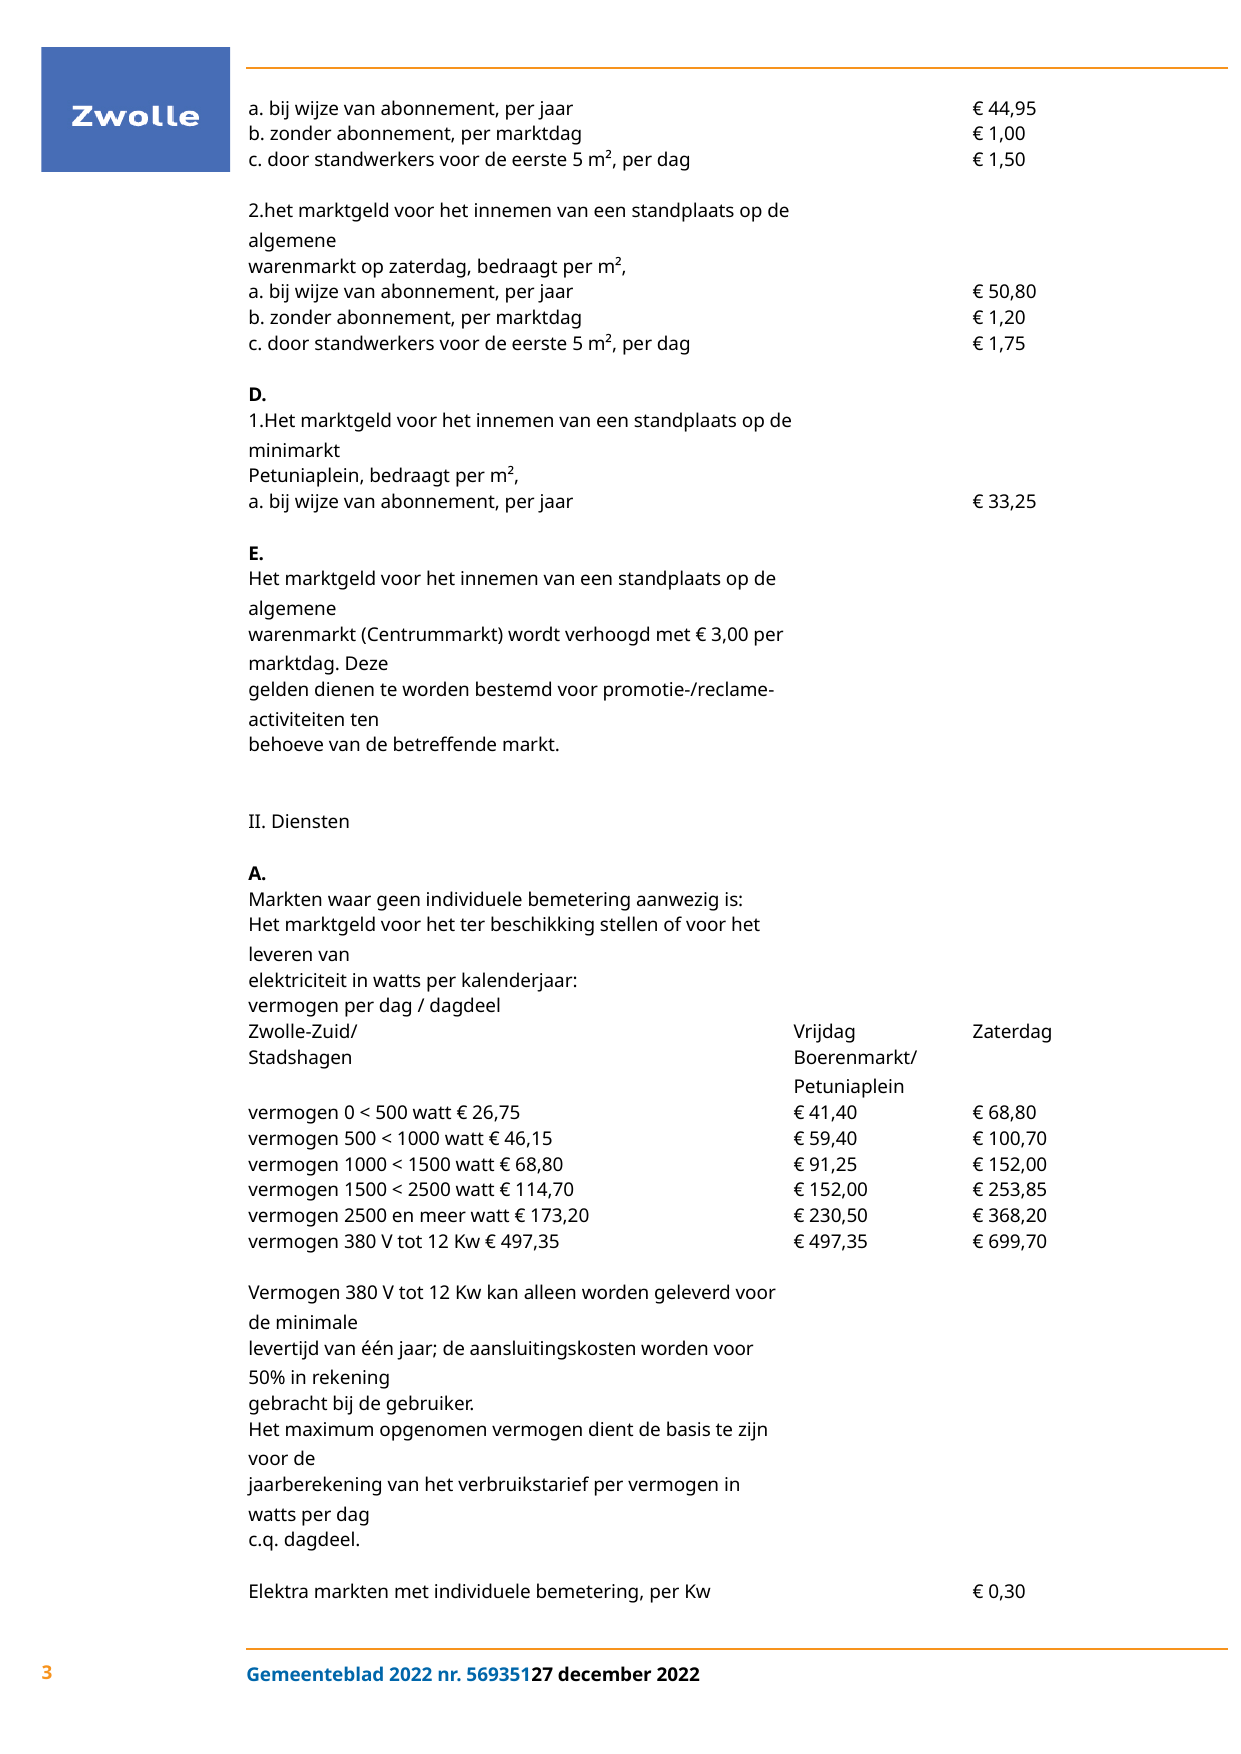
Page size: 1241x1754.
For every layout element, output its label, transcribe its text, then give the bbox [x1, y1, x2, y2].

table_cell [793, 835, 972, 860]
table_cell [793, 621, 972, 676]
table_cell [973, 382, 1152, 407]
table_cell c. door standwerkers voor de eerste 5 m², per dag [248, 330, 793, 356]
table_cell II. Diensten [248, 809, 793, 834]
table_cell [793, 356, 972, 382]
table_cell warenmarkt (Centrummarkt) wordt verhoogd met € 3,00 per marktdag. Deze [248, 621, 793, 676]
table_cell [973, 1254, 1152, 1279]
table_cell [793, 993, 972, 1018]
table_cell Vermogen 380 V tot 12 Kw kan alleen worden geleverd voor de minimale [248, 1280, 793, 1335]
table_cell [793, 305, 972, 330]
table_cell € 497,35 [793, 1228, 972, 1254]
table_cell [973, 912, 1152, 967]
table_cell [793, 732, 972, 757]
table_cell [973, 1335, 1152, 1390]
table_cell [793, 1471, 972, 1527]
table_cell [793, 1280, 972, 1335]
table_cell c.q. dagdeel. [248, 1527, 793, 1552]
table_cell [248, 835, 793, 860]
table_cell [793, 1578, 972, 1604]
table_cell Stadshagen [248, 1044, 793, 1099]
table_cell A. [248, 860, 793, 886]
table_cell 2.het marktgeld voor het innemen van een standplaats op de algemene [248, 198, 793, 253]
table_cell [248, 783, 793, 809]
table_cell Zaterdag [973, 1019, 1152, 1044]
table_cell Vrijdag [793, 1019, 972, 1044]
table_cell vermogen 500 < 1000 watt € 46,15 [248, 1125, 793, 1151]
table_cell [248, 356, 793, 382]
table_cell E. [248, 540, 793, 566]
table_cell [973, 408, 1152, 463]
table_cell [973, 732, 1152, 757]
table_cell vermogen 1000 < 1500 watt € 68,80 [248, 1151, 793, 1177]
table_cell a. bij wijze van abonnement, per jaar [248, 489, 793, 514]
table_cell [973, 809, 1152, 834]
table_cell D. [248, 382, 793, 407]
table_cell [793, 912, 972, 967]
picture [41, 47, 231, 172]
table_cell [793, 566, 972, 621]
table_cell vermogen 0 < 500 watt € 26,75 [248, 1100, 793, 1125]
table_cell [793, 1254, 972, 1279]
table_cell [973, 198, 1152, 253]
table_cell [793, 172, 972, 198]
table_cell € 33,25 [973, 489, 1152, 514]
table_cell [793, 809, 972, 834]
table_cell [973, 514, 1152, 540]
table_cell c. door standwerkers voor de eerste 5 m², per dag [248, 146, 793, 172]
table_cell [793, 95, 972, 121]
table_cell [793, 198, 972, 253]
table_cell [793, 382, 972, 407]
table_cell € 50,80 [973, 279, 1152, 304]
table_cell [793, 1335, 972, 1390]
table_cell [973, 463, 1152, 488]
table_cell [973, 566, 1152, 621]
table_cell [793, 463, 972, 488]
table_cell [973, 1471, 1152, 1527]
table_cell Het maximum opgenomen vermogen dient de basis te zijn voor de [248, 1416, 793, 1471]
table_cell € 44,95 [973, 95, 1152, 121]
table_cell [793, 783, 972, 809]
table_cell b. zonder abonnement, per marktdag [248, 121, 793, 146]
table_cell € 152,00 [793, 1177, 972, 1202]
table_cell 1.Het marktgeld voor het innemen van een standplaats op de minimarkt [248, 408, 793, 463]
table_cell € 100,70 [973, 1125, 1152, 1151]
table_cell [973, 540, 1152, 566]
table_cell € 59,40 [793, 1125, 972, 1151]
table_cell jaarberekening van het verbruikstarief per vermogen in watts per dag [248, 1471, 793, 1527]
table_cell [973, 172, 1152, 198]
table_cell [973, 1390, 1152, 1416]
table_cell [793, 676, 972, 732]
table_cell Elektra markten met individuele bemetering, per Kw [248, 1578, 793, 1604]
table_cell [973, 621, 1152, 676]
table_cell [973, 967, 1152, 993]
table_cell [793, 1527, 972, 1552]
table_cell [973, 1552, 1152, 1578]
table_cell [793, 514, 972, 540]
table_cell [973, 356, 1152, 382]
table_cell gelden dienen te worden bestemd voor promotie-/reclame-activiteiten ten [248, 676, 793, 732]
table_cell [793, 146, 972, 172]
table_cell € 1,00 [973, 121, 1152, 146]
table_cell [973, 1416, 1152, 1471]
table_cell [793, 1552, 972, 1578]
table_cell Het marktgeld voor het ter beschikking stellen of voor het leveren van [248, 912, 793, 967]
table_cell elektriciteit in watts per kalenderjaar: [248, 967, 793, 993]
table_cell [793, 860, 972, 886]
table_cell [248, 514, 793, 540]
table_cell [248, 1552, 793, 1578]
table_cell Boerenmarkt/ Petuniaplein [793, 1044, 972, 1099]
table_cell Markten waar geen individuele bemetering aanwezig is: [248, 886, 793, 912]
table_cell € 68,80 [973, 1100, 1152, 1125]
table_cell b. zonder abonnement, per marktdag [248, 305, 793, 330]
table_cell Zwolle-Zuid/ [248, 1019, 793, 1044]
table_cell vermogen 1500 < 2500 watt € 114,70 [248, 1177, 793, 1202]
table_cell € 699,70 [973, 1228, 1152, 1254]
table_cell [793, 330, 972, 356]
table_cell € 1,75 [973, 330, 1152, 356]
table_cell behoeve van de betreffende markt. [248, 732, 793, 757]
table_cell [248, 172, 793, 198]
table_cell [973, 1527, 1152, 1552]
table_cell [973, 886, 1152, 912]
table_cell € 230,50 [793, 1203, 972, 1228]
table_cell [793, 253, 972, 279]
table_cell [793, 540, 972, 566]
table_cell [973, 783, 1152, 809]
table_cell € 0,30 [973, 1578, 1152, 1604]
table_cell € 152,00 [973, 1151, 1152, 1177]
table_cell [793, 1416, 972, 1471]
table_cell [973, 1280, 1152, 1335]
table_cell levertijd van één jaar; de aansluitingskosten worden voor 50% in rekening [248, 1335, 793, 1390]
table_cell vermogen 2500 en meer watt € 173,20 [248, 1203, 793, 1228]
table_cell [793, 489, 972, 514]
table_cell € 1,20 [973, 305, 1152, 330]
table_cell a. bij wijze van abonnement, per jaar [248, 95, 793, 121]
table_cell [973, 1044, 1152, 1099]
table_cell € 91,25 [793, 1151, 972, 1177]
table_cell [973, 993, 1152, 1018]
table_cell [793, 757, 972, 783]
table_cell vermogen per dag / dagdeel [248, 993, 793, 1018]
table_cell € 1,50 [973, 146, 1152, 172]
table_cell [973, 676, 1152, 732]
table_cell [973, 860, 1152, 886]
table_cell € 253,85 [973, 1177, 1152, 1202]
table_cell a. bij wijze van abonnement, per jaar [248, 279, 793, 304]
table_cell [793, 967, 972, 993]
table_cell [793, 1390, 972, 1416]
table_cell [973, 757, 1152, 783]
table_cell Het marktgeld voor het innemen van een standplaats op de algemene [248, 566, 793, 621]
table_cell € 368,20 [973, 1203, 1152, 1228]
table_cell vermogen 380 V tot 12 Kw € 497,35 [248, 1228, 793, 1254]
table_cell warenmarkt op zaterdag, bedraagt per m², [248, 253, 793, 279]
table_cell [793, 886, 972, 912]
table_cell Petuniaplein, bedraagt per m², [248, 463, 793, 488]
table_cell [793, 121, 972, 146]
table_cell [248, 757, 793, 783]
table_cell [793, 279, 972, 304]
table_cell gebracht bij de gebruiker. [248, 1390, 793, 1416]
table_cell [248, 1254, 793, 1279]
table_cell [973, 253, 1152, 279]
table_cell [973, 835, 1152, 860]
table_cell [793, 408, 972, 463]
table_cell € 41,40 [793, 1100, 972, 1125]
